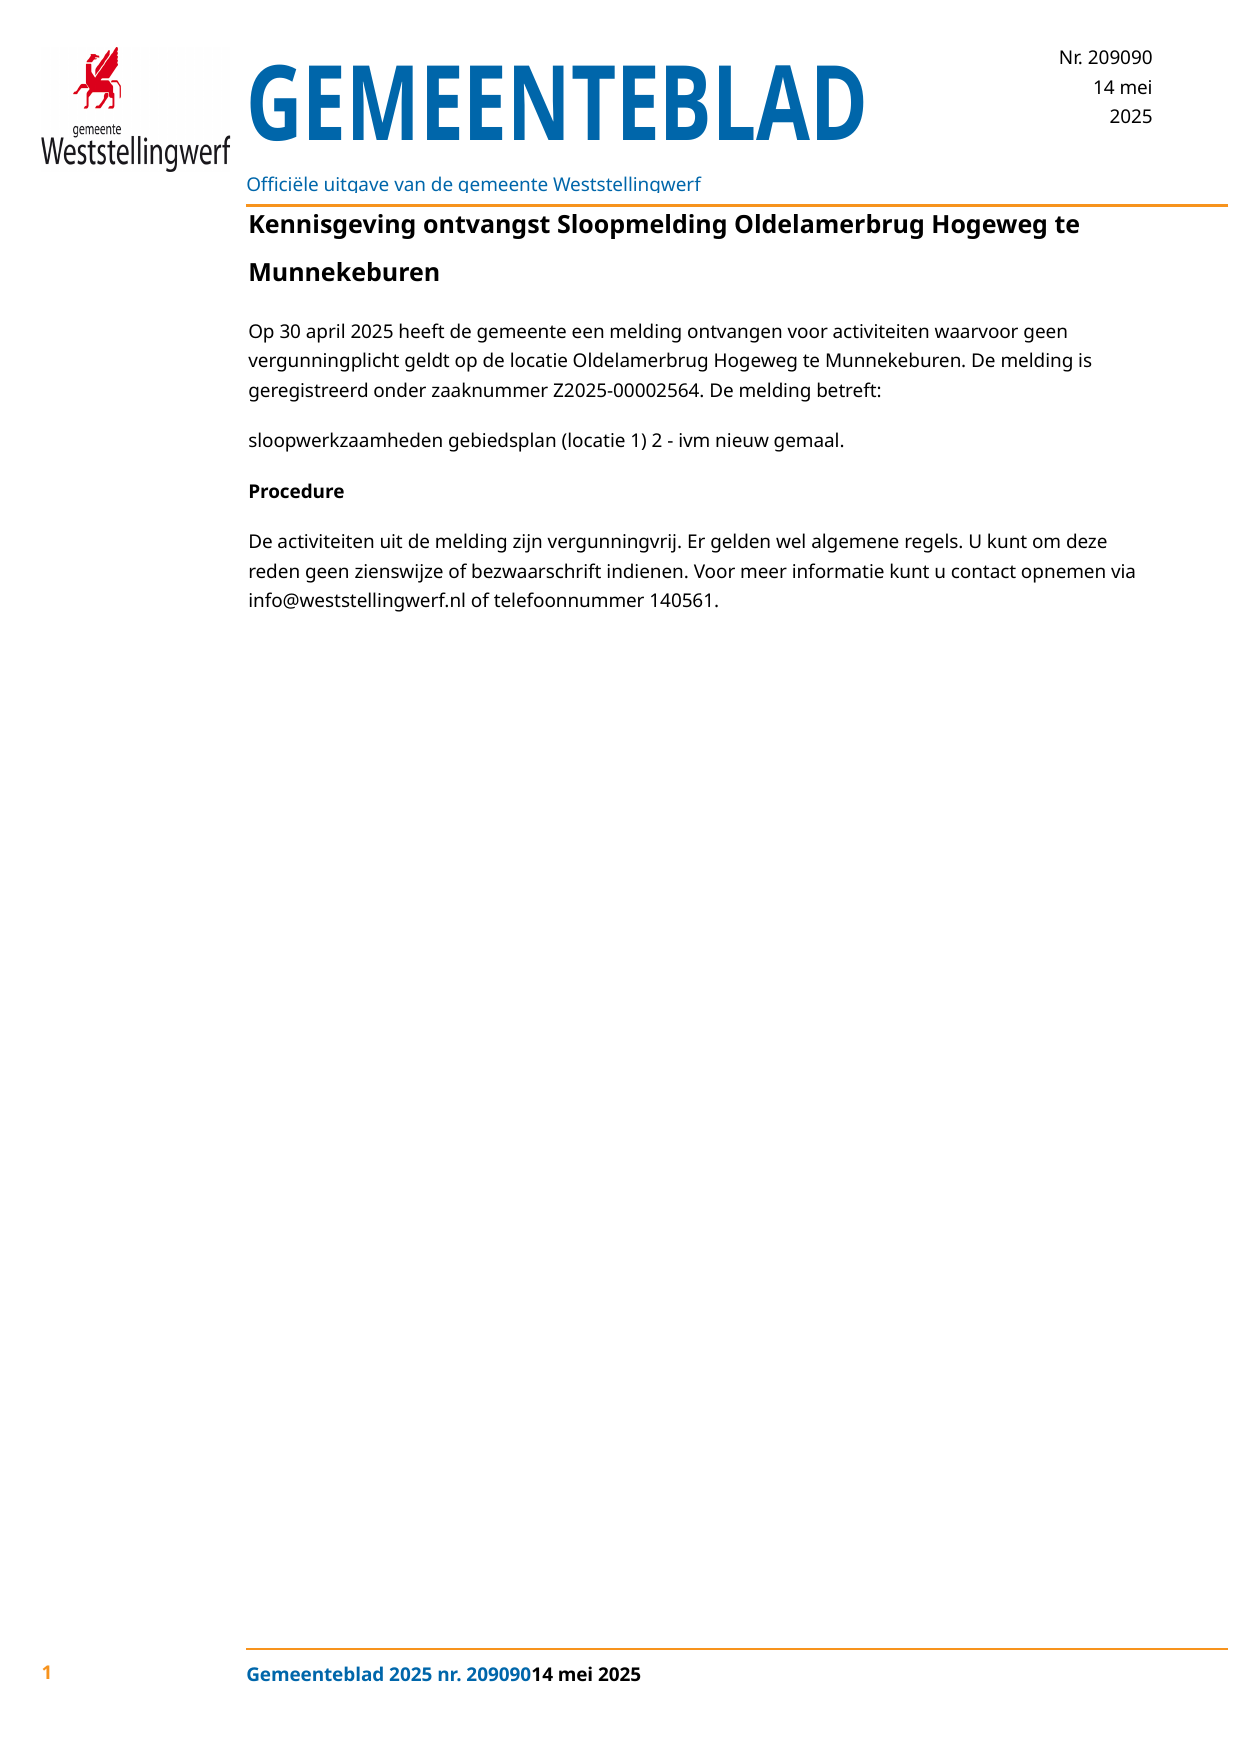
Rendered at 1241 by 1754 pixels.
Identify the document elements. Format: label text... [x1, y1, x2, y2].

text Procedure [248, 478, 1152, 504]
text sloopwerkzaamheden gebiedsplan (locatie 1) 2 - ivm nieuw gemaal. [248, 427, 1152, 453]
text Kennisgeving ontvangst Sloopmelding Oldelamerbrug Hogeweg te Munnekeburen [248, 207, 1152, 288]
picture [41, 47, 231, 172]
text De activiteiten uit de melding zijn vergunningvrij. Er gelden wel algemene regels. U kunt om deze reden geen zienswijze of bezwaarschrift indienen. Voor meer informatie kunt u contact opnemen via info@weststellingwerf.nl of telefoonnummer 140561. [248, 528, 1152, 613]
text Op 30 april 2025 heeft de gemeente een melding ontvangen voor activiteiten waarvoor geen vergunningplicht geldt op de locatie Oldelamerbrug Hogeweg te Munnekeburen. De melding is geregistreerd onder zaaknummer Z2025-00002564. De melding betreft: [248, 318, 1152, 403]
